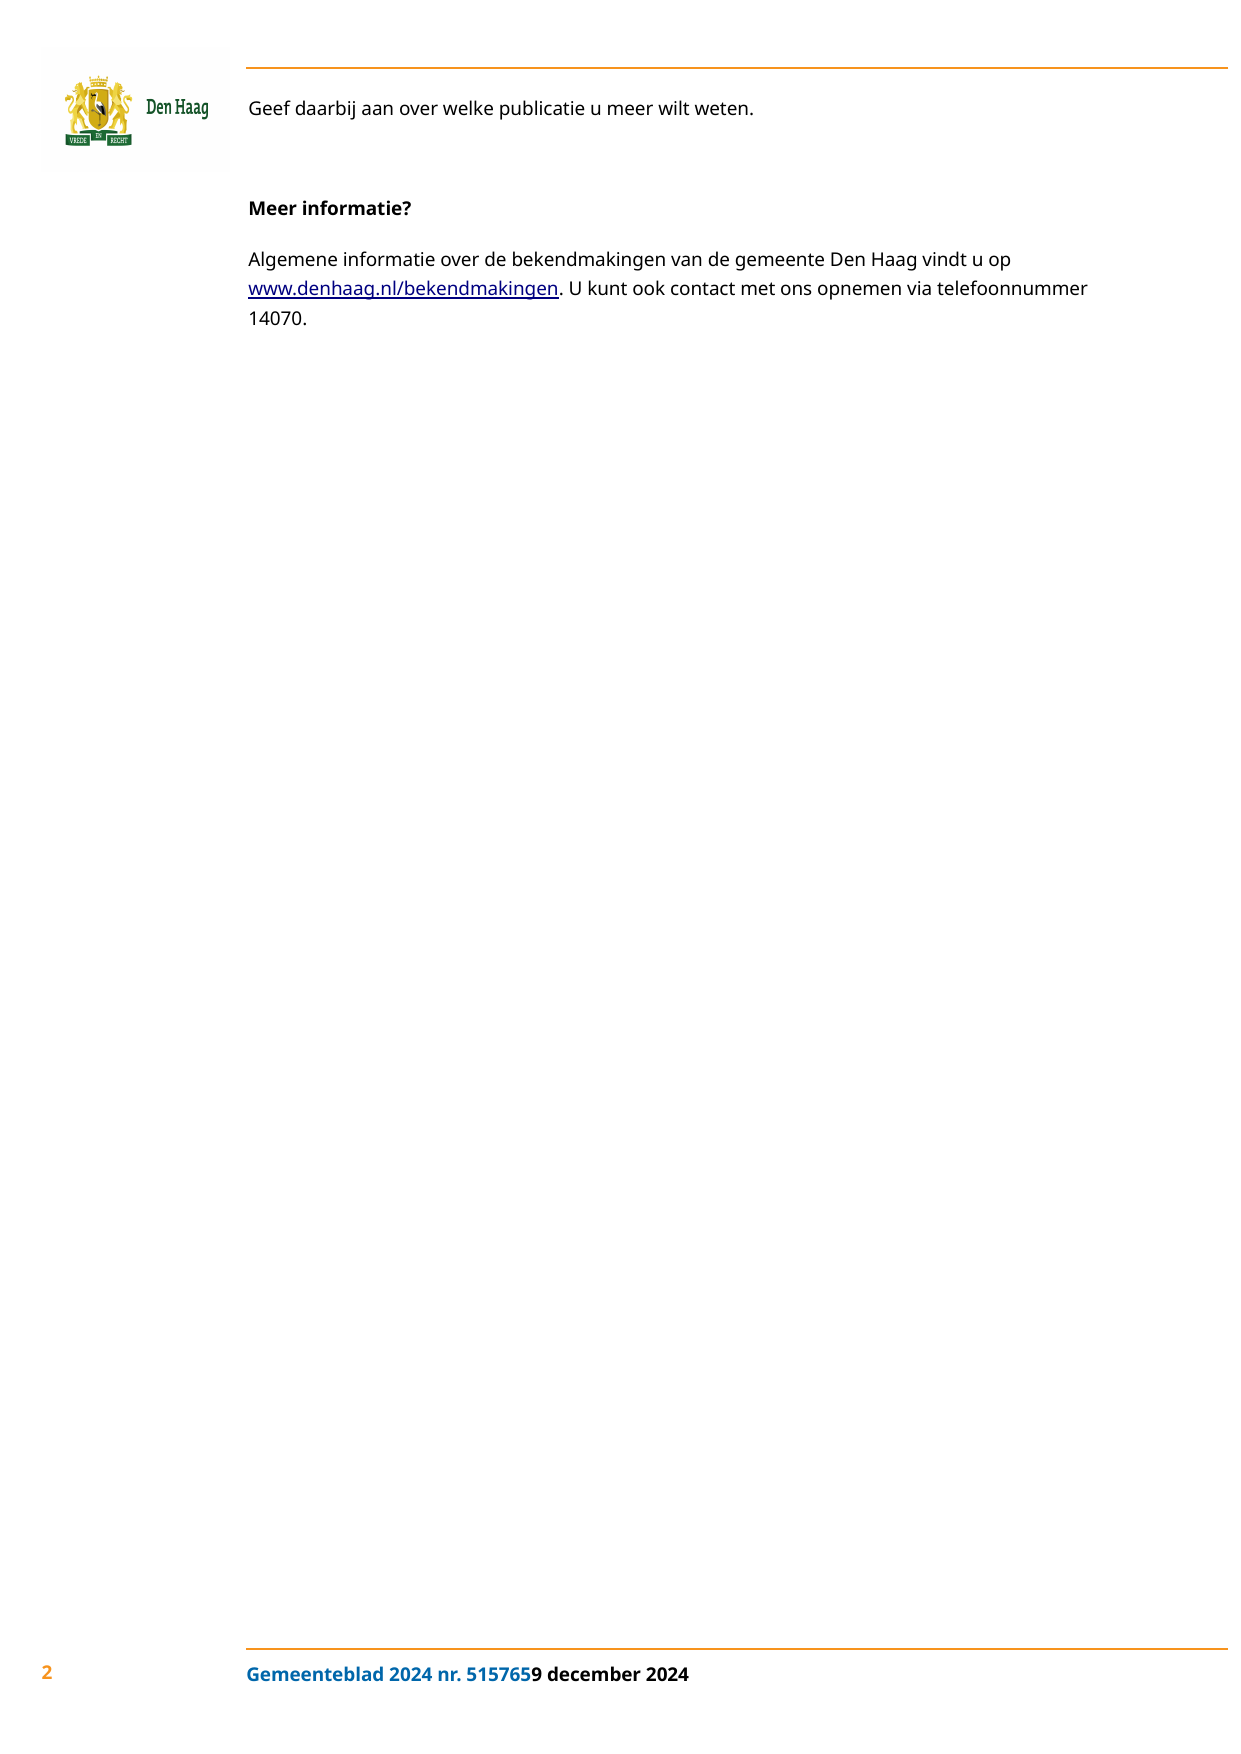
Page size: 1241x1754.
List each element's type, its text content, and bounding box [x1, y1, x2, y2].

picture [41, 47, 231, 172]
text Meer informatie? [248, 196, 1152, 221]
text Algemene informatie over de bekendmakingen van de gemeente Den Haag vindt u op www.denhaag.nl/bekendmakingen. U kunt ook contact met ons opnemen via telefoonnummer 14070. [248, 246, 1152, 331]
text Geef daarbij aan over welke publicatie u meer wilt weten. [248, 95, 1152, 121]
